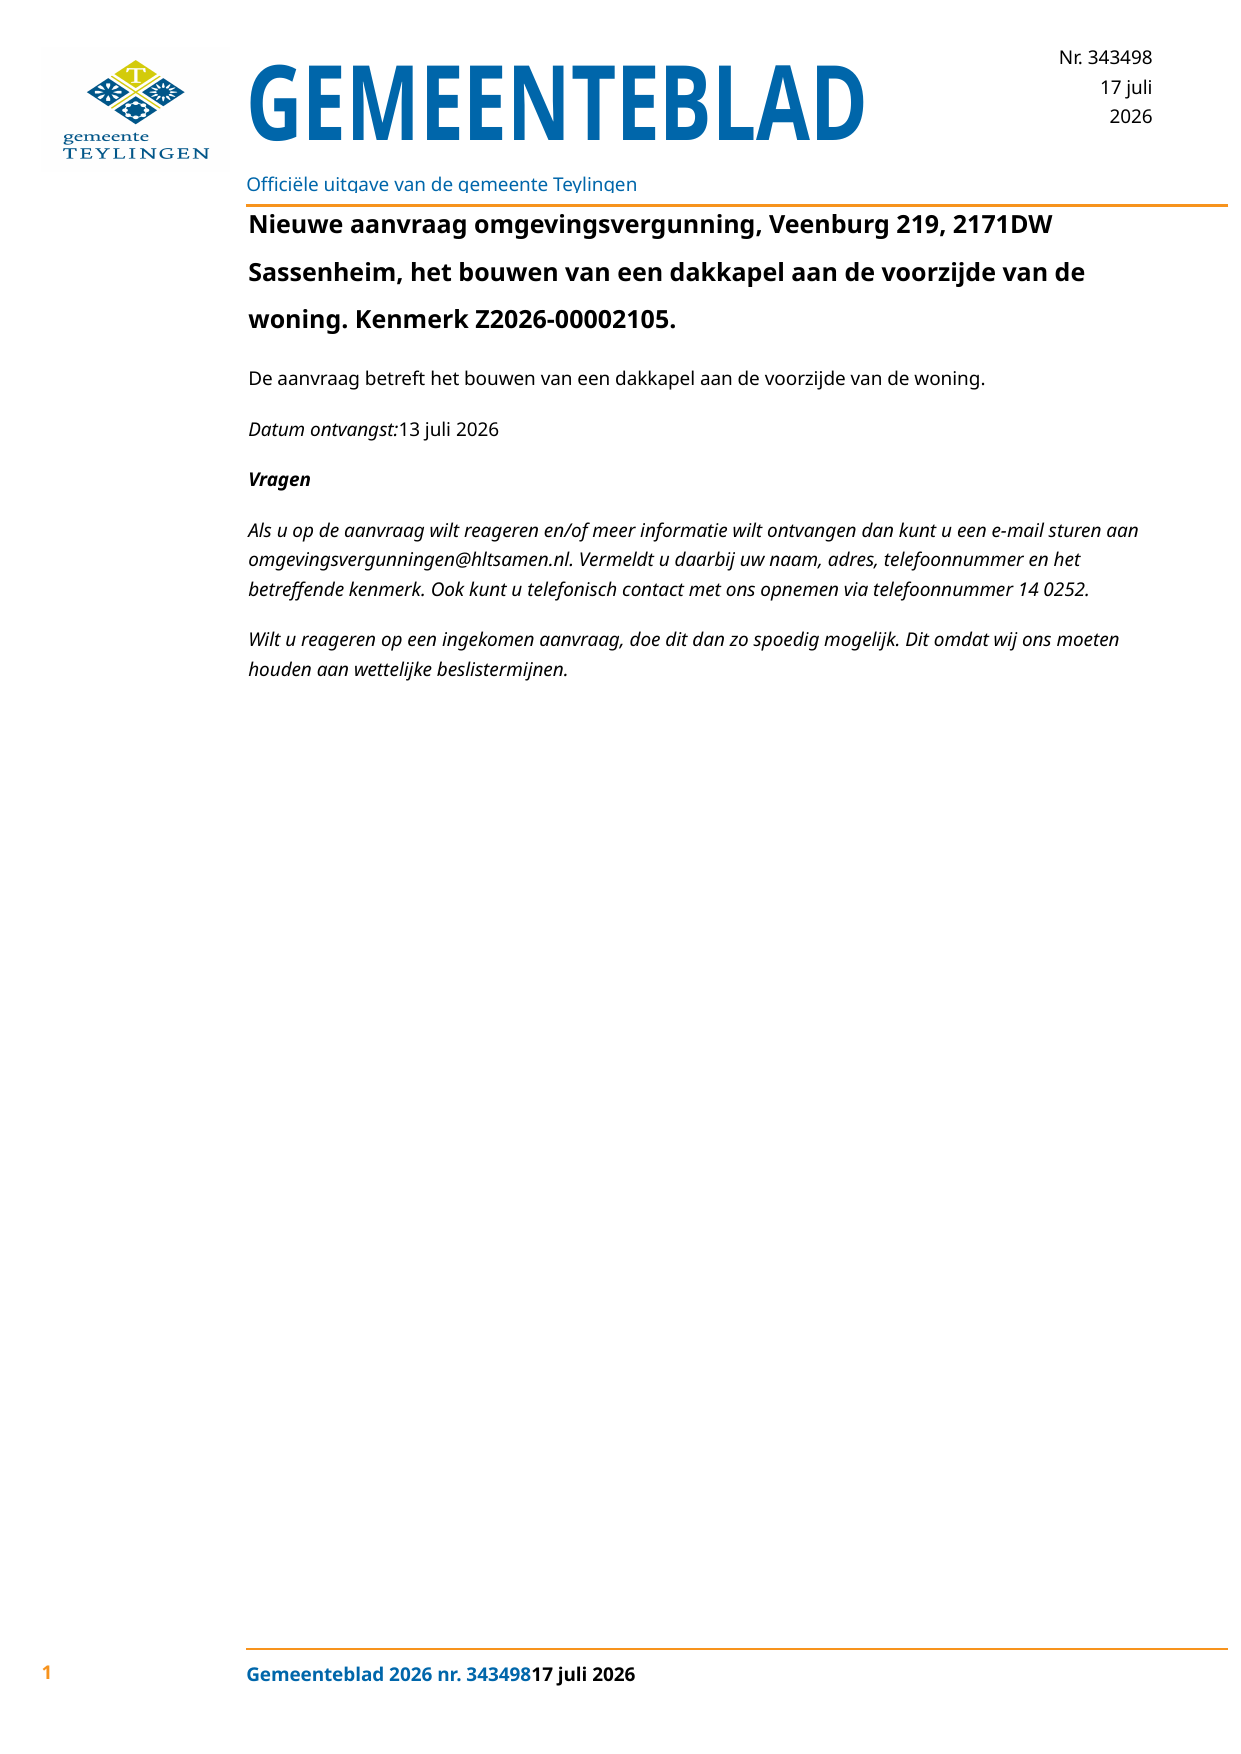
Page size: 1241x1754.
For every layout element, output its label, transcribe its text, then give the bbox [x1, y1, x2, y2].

picture [41, 47, 231, 172]
text Vragen [248, 466, 1152, 492]
text De aanvraag betreft het bouwen van een dakkapel aan de voorzijde van de woning. [248, 366, 1152, 391]
text Nieuwe aanvraag omgevingsvergunning, Veenburg 219, 2171DW Sassenheim, het bouwen van een dakkapel aan de voorzijde van de woning. Kenmerk Z2026-00002105. [248, 207, 1152, 336]
text Datum ontvangst:13 juli 2026 [248, 416, 1152, 442]
text Wilt u reageren op een ingekomen aanvraag, doe dit dan zo spoedig mogelijk. Dit omdat wij ons moeten houden aan wettelijke beslistermijnen. [248, 626, 1152, 682]
text Als u op de aanvraag wilt reageren en/of meer informatie wilt ontvangen dan kunt u een e-mail sturen aan omgevingsvergunningen@hltsamen.nl. Vermeldt u daarbij uw naam, adres, telefoonnummer en het betreffende kenmerk. Ook kunt u telefonisch contact met ons opnemen via telefoonnummer 14 0252. [248, 517, 1152, 602]
